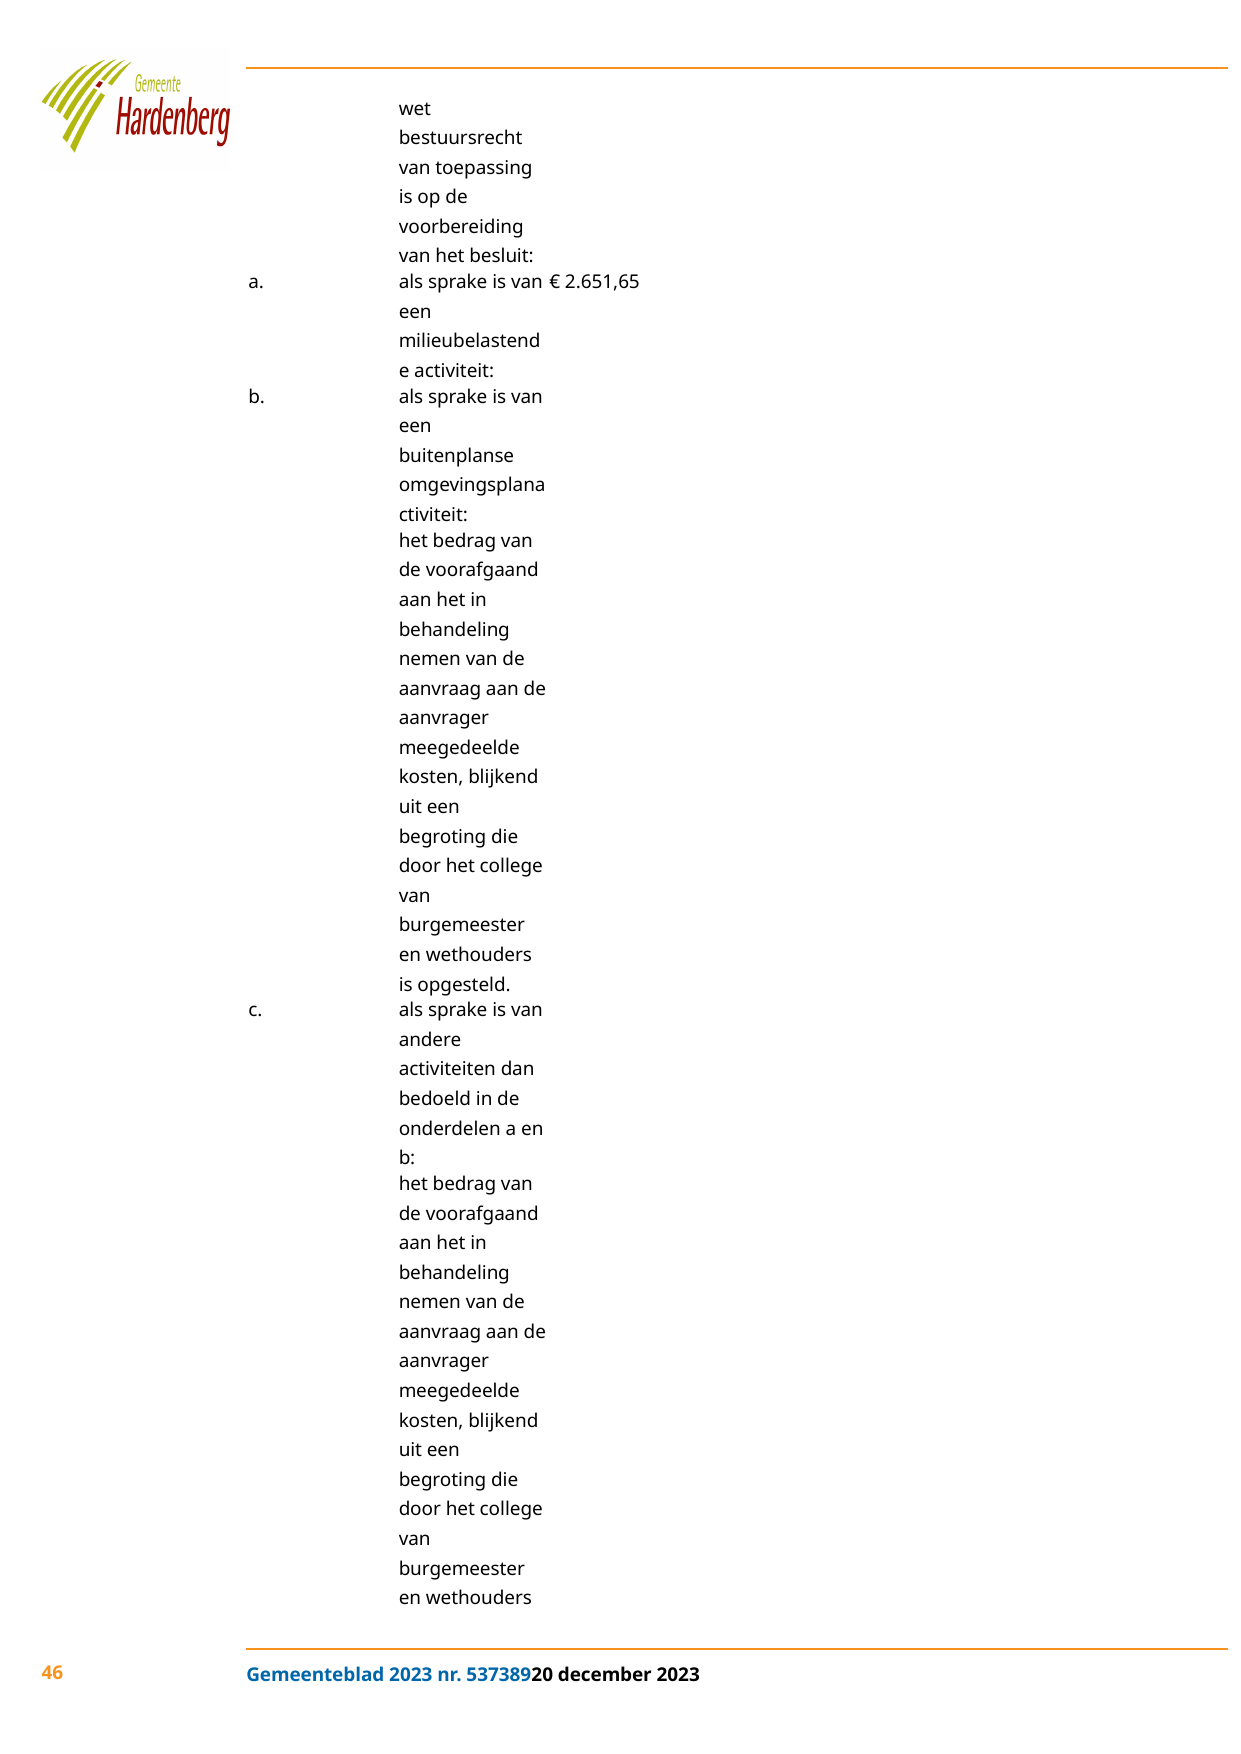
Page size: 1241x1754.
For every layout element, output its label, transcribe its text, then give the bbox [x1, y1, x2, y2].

picture [41, 47, 231, 172]
table_cell a. [248, 269, 398, 383]
table_cell als sprake is van andere activiteiten dan bedoeld in de onderdelen a en b: [399, 996, 549, 1170]
table_cell wet bestuursrecht van toepassing is op de voorbereiding van het besluit: [399, 95, 549, 268]
table_cell b. [248, 383, 398, 527]
table_cell [549, 996, 700, 1170]
table_cell [549, 95, 700, 268]
table_cell als sprake is van een milieubelastende activiteit: [399, 269, 549, 383]
table_cell € 2.651,65 [549, 269, 700, 383]
table_cell c. [248, 996, 398, 1170]
table_cell [549, 1170, 700, 1610]
table_cell het bedrag van de voorafgaand aan het in behandeling nemen van de aanvraag aan de aanvrager meegedeelde kosten, blijkend uit een begroting die door het college van burgemeester en wethouders [399, 1170, 549, 1610]
table_cell als sprake is van een buitenplanse omgevingsplanactiviteit: [399, 383, 549, 527]
table_cell het bedrag van de voorafgaand aan het in behandeling nemen van de aanvraag aan de aanvrager meegedeelde kosten, blijkend uit een begroting die door het college van burgemeester en wethouders is opgesteld. [399, 527, 549, 996]
table_cell [248, 1170, 398, 1610]
table_cell [248, 527, 398, 996]
table_cell [549, 383, 700, 527]
table_cell [248, 95, 398, 268]
table_cell [549, 527, 700, 996]
